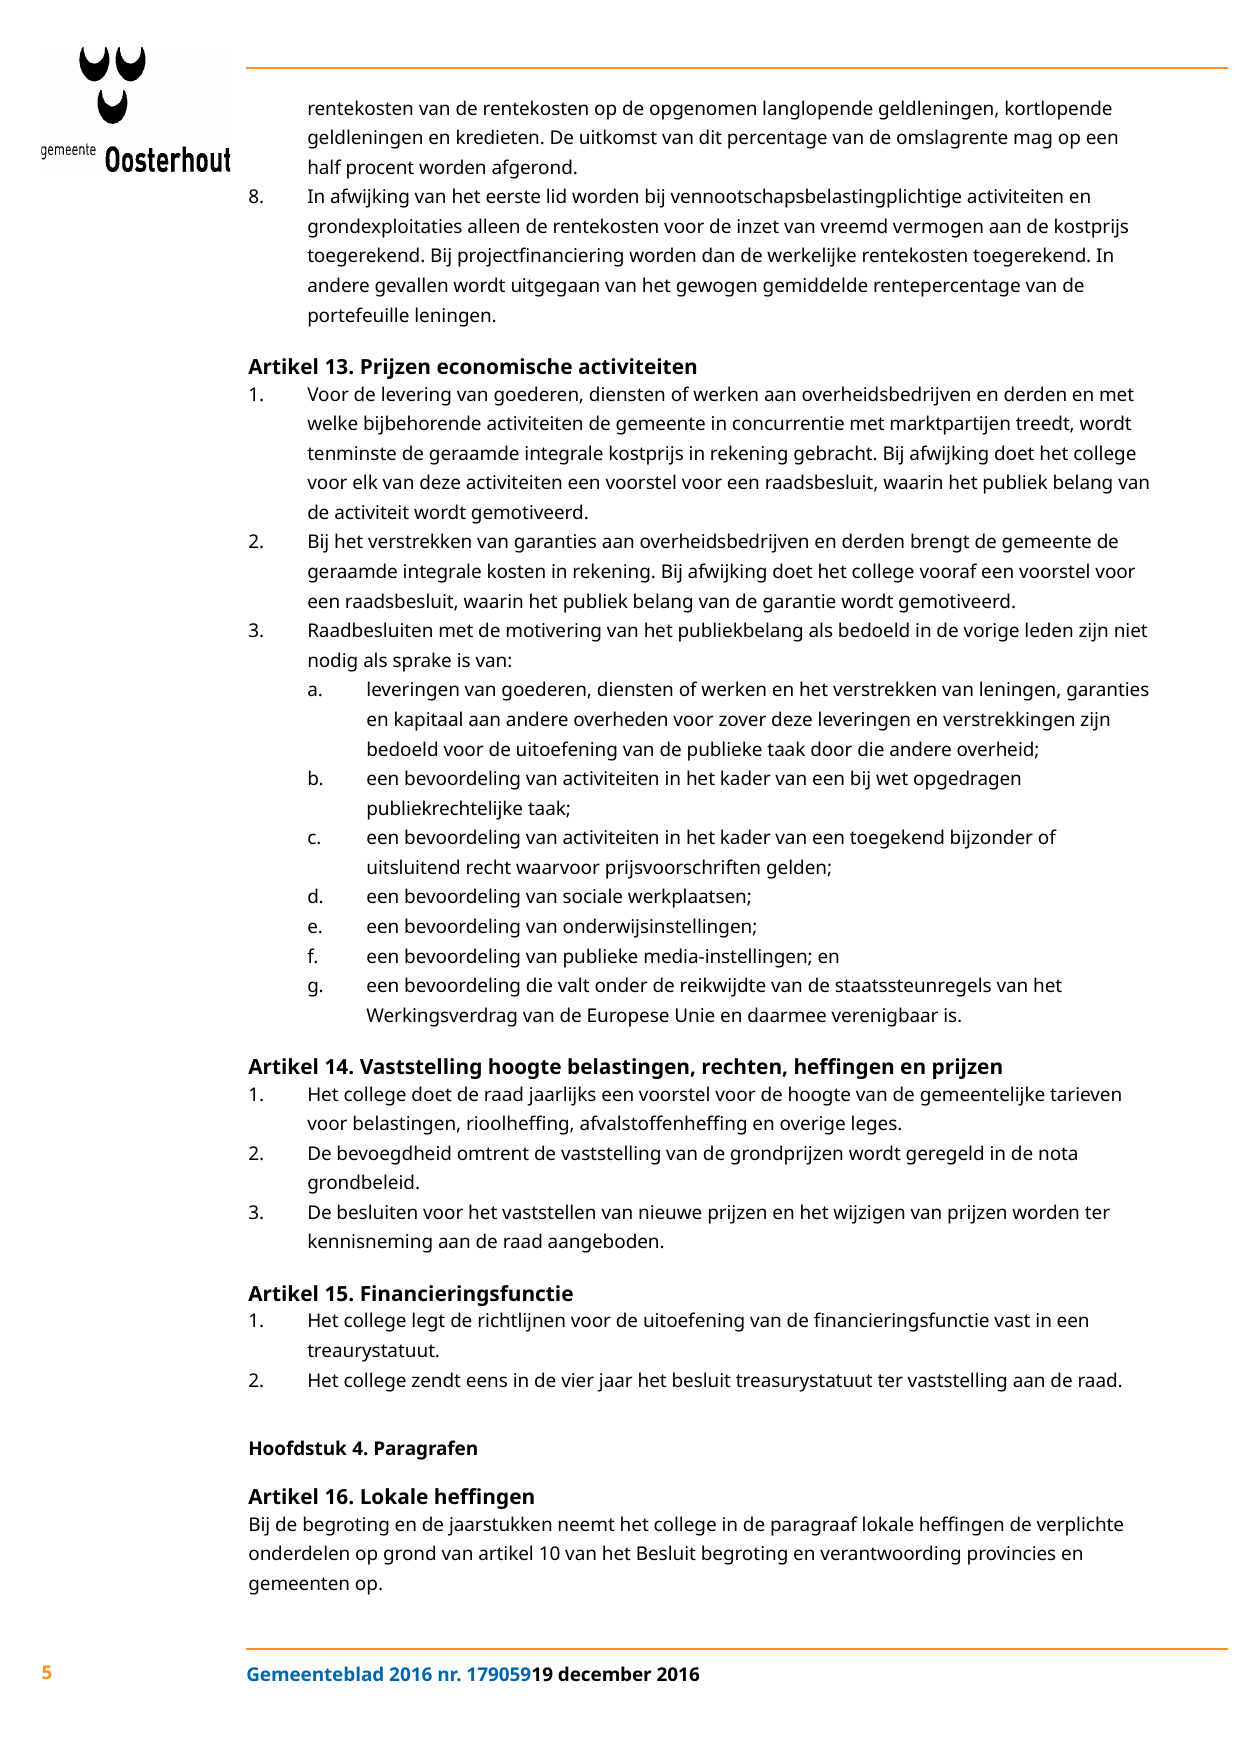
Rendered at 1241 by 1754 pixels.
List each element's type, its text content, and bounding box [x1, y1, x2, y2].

list een bevoordeling van activiteiten in het kader van een bij wet opgedragen publiekrechtelijke taak; [307, 765, 1152, 821]
list De besluiten voor het vaststellen van nieuwe prijzen en het wijzigen van prijzen worden ter kennisneming aan de raad aangeboden. [248, 1199, 1152, 1254]
list Het college doet de raad jaarlijks een voorstel voor de hoogte van de gemeentelijke tarieven voor belastingen, rioolheffing, afvalstoffenheffing en overige leges. [248, 1081, 1152, 1136]
text Artikel 16. Lokale heffingen [248, 1482, 1152, 1511]
list Het college legt de richtlijnen voor de uitoefening van de financieringsfunctie vast in een treaurystatuut. [248, 1308, 1152, 1363]
text Artikel 14. Vaststelling hoogte belastingen, rechten, heffingen en prijzen [248, 1052, 1152, 1081]
list rentekosten van de rentekosten op de opgenomen langlopende geldleningen, kortlopende geldleningen en kredieten. De uitkomst van dit percentage van de omslagrente mag op een half procent worden afgerond. [248, 95, 1152, 180]
picture [41, 47, 231, 172]
text Bij de begroting en de jaarstukken neemt het college in de paragraaf lokale heffingen de verplichte onderdelen op grond van artikel 10 van het Besluit begroting en verantwoording provincies en gemeenten op. [248, 1511, 1152, 1596]
list een bevoordeling die valt onder de reikwijdte van de staatssteunregels van het Werkingsverdrag van de Europese Unie en daarmee verenigbaar is. [307, 972, 1152, 1028]
list leveringen van goederen, diensten of werken en het verstrekken van leningen, garanties en kapitaal aan andere overheden voor zover deze leveringen en verstrekkingen zijn bedoeld voor de uitoefening van de publieke taak door die andere overheid; [307, 677, 1152, 761]
list een bevoordeling van sociale werkplaatsen; [307, 884, 1152, 909]
list In afwijking van het eerste lid worden bij vennootschapsbelastingplichtige activiteiten en grondexploitaties alleen de rentekosten voor de inzet van vreemd vermogen aan de kostprijs toegerekend. Bij projectfinanciering worden dan de werkelijke rentekosten toegerekend. In andere gevallen wordt uitgegaan van het gewogen gemiddelde rentepercentage van de portefeuille leningen. [248, 183, 1152, 328]
text Artikel 15. Financieringsfunctie [248, 1279, 1152, 1308]
list Raadbesluiten met de motivering van het publiekbelang als bedoeld in de vorige leden zijn niet nodig als sprake is van: [248, 617, 1152, 673]
list een bevoordeling van onderwijsinstellingen; [307, 913, 1152, 939]
list De bevoegdheid omtrent de vaststelling van de grondprijzen wordt geregeld in de nota grondbeleid. [248, 1140, 1152, 1195]
text Artikel 13. Prijzen economische activiteiten [248, 352, 1152, 381]
list een bevoordeling van publieke media-instellingen; en [307, 943, 1152, 968]
list Voor de levering van goederen, diensten of werken aan overheidsbedrijven en derden en met welke bijbehorende activiteiten de gemeente in concurrentie met marktpartijen treedt, wordt tenminste de geraamde integrale kostprijs in rekening gebracht. Bij afwijking doet het college voor elk van deze activiteiten een voorstel voor een raadsbesluit, waarin het publiek belang van de activiteit wordt gemotiveerd. [248, 381, 1152, 525]
text Hoofdstuk 4. Paragrafen [248, 1433, 1152, 1462]
list Bij het verstrekken van garanties aan overheidsbedrijven en derden brengt de gemeente de geraamde integrale kosten in rekening. Bij afwijking doet het college vooraf een voorstel voor een raadsbesluit, waarin het publiek belang van de garantie wordt gemotiveerd. [248, 529, 1152, 613]
list Het college zendt eens in de vier jaar het besluit treasurystatuut ter vaststelling aan de raad. [248, 1367, 1152, 1392]
list een bevoordeling van activiteiten in het kader van een toegekend bijzonder of uitsluitend recht waarvoor prijsvoorschriften gelden; [307, 824, 1152, 880]
